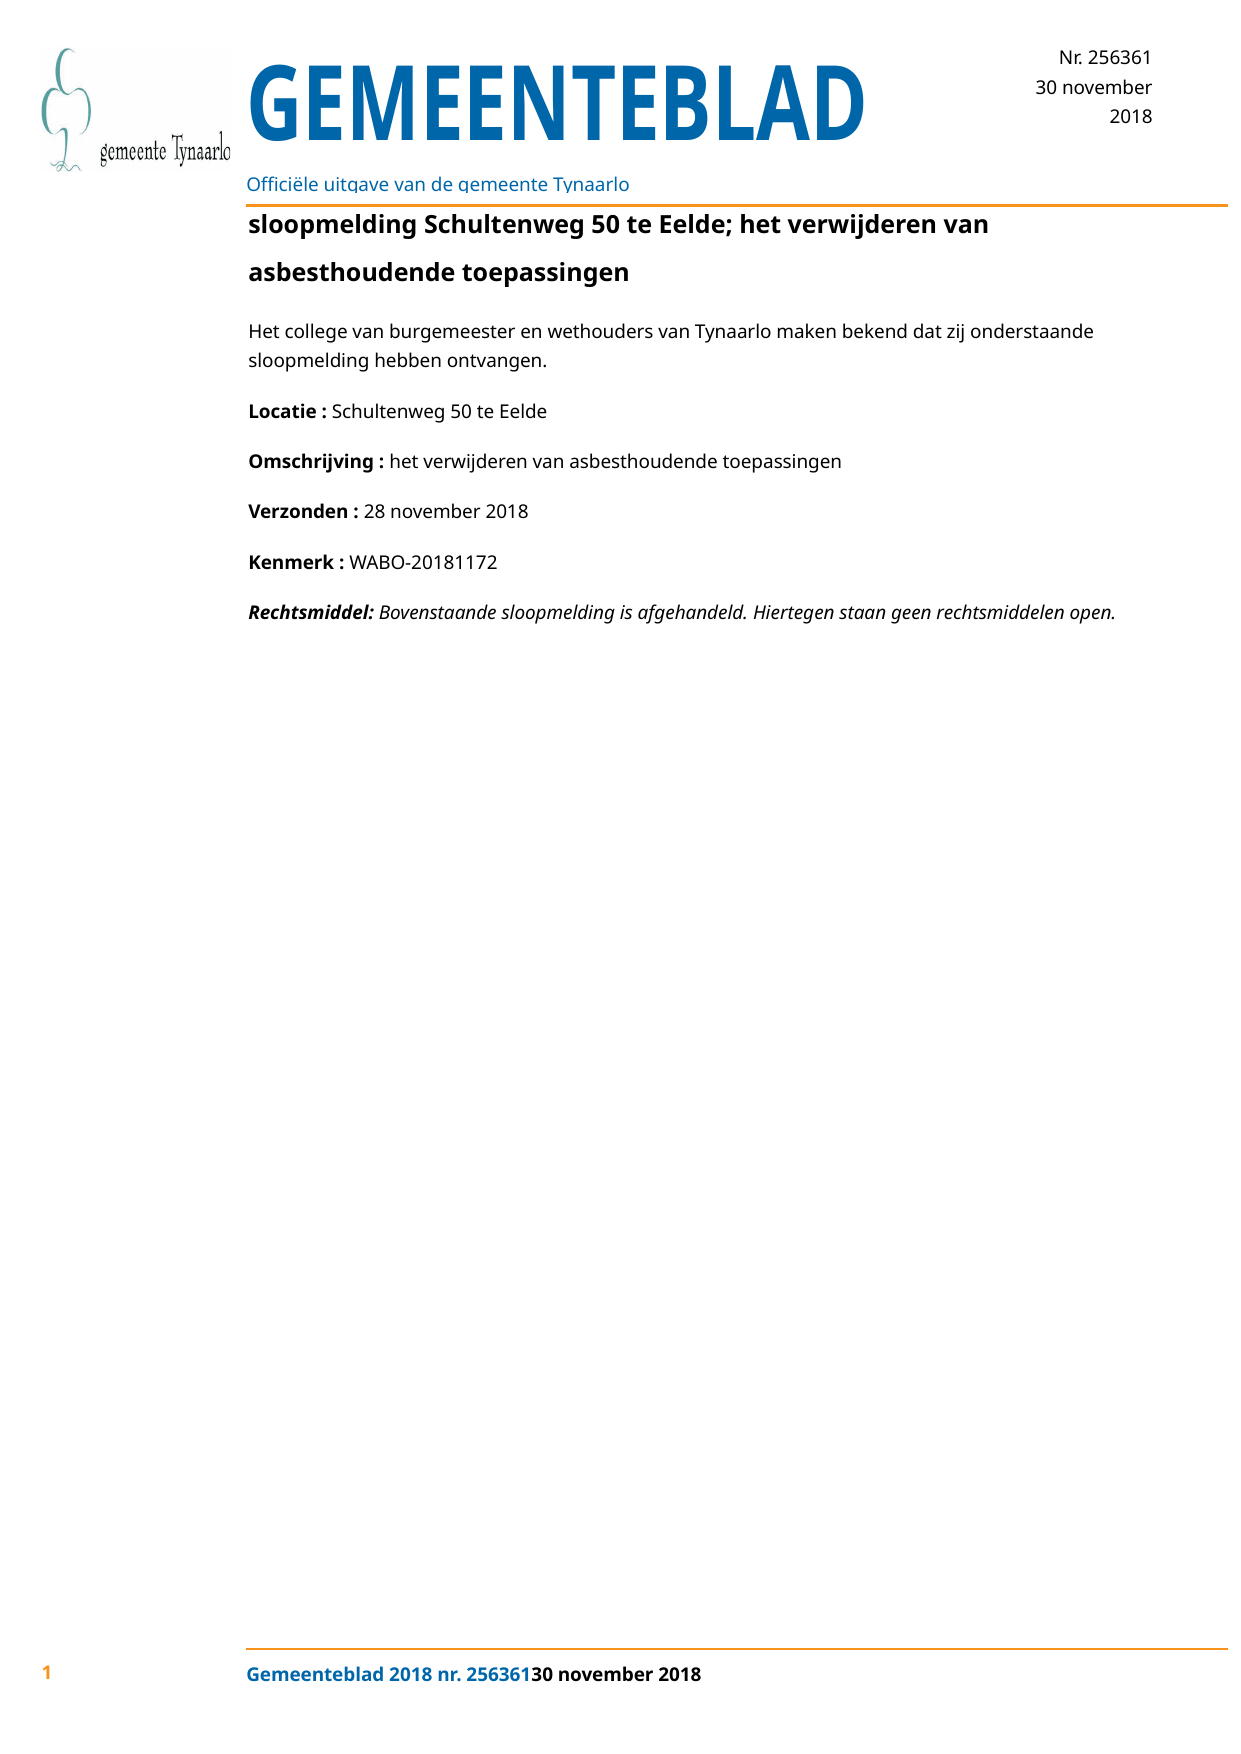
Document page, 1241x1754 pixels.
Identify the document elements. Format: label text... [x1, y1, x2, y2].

text Omschrijving : het verwijderen van asbesthoudende toepassingen [248, 448, 1152, 474]
picture [41, 47, 231, 172]
text Locatie : Schultenweg 50 te Eelde [248, 398, 1152, 424]
text Rechtsmiddel: Bovenstaande sloopmelding is afgehandeld. Hiertegen staan geen rechtsmiddelen open. [248, 599, 1152, 625]
text Kenmerk : WABO-20181172 [248, 549, 1152, 575]
text Verzonden : 28 november 2018 [248, 499, 1152, 524]
text sloopmelding Schultenweg 50 te Eelde; het verwijderen van asbesthoudende toepassingen [248, 207, 1152, 288]
text Het college van burgemeester en wethouders van Tynaarlo maken bekend dat zij onderstaande sloopmelding hebben ontvangen. [248, 318, 1152, 373]
